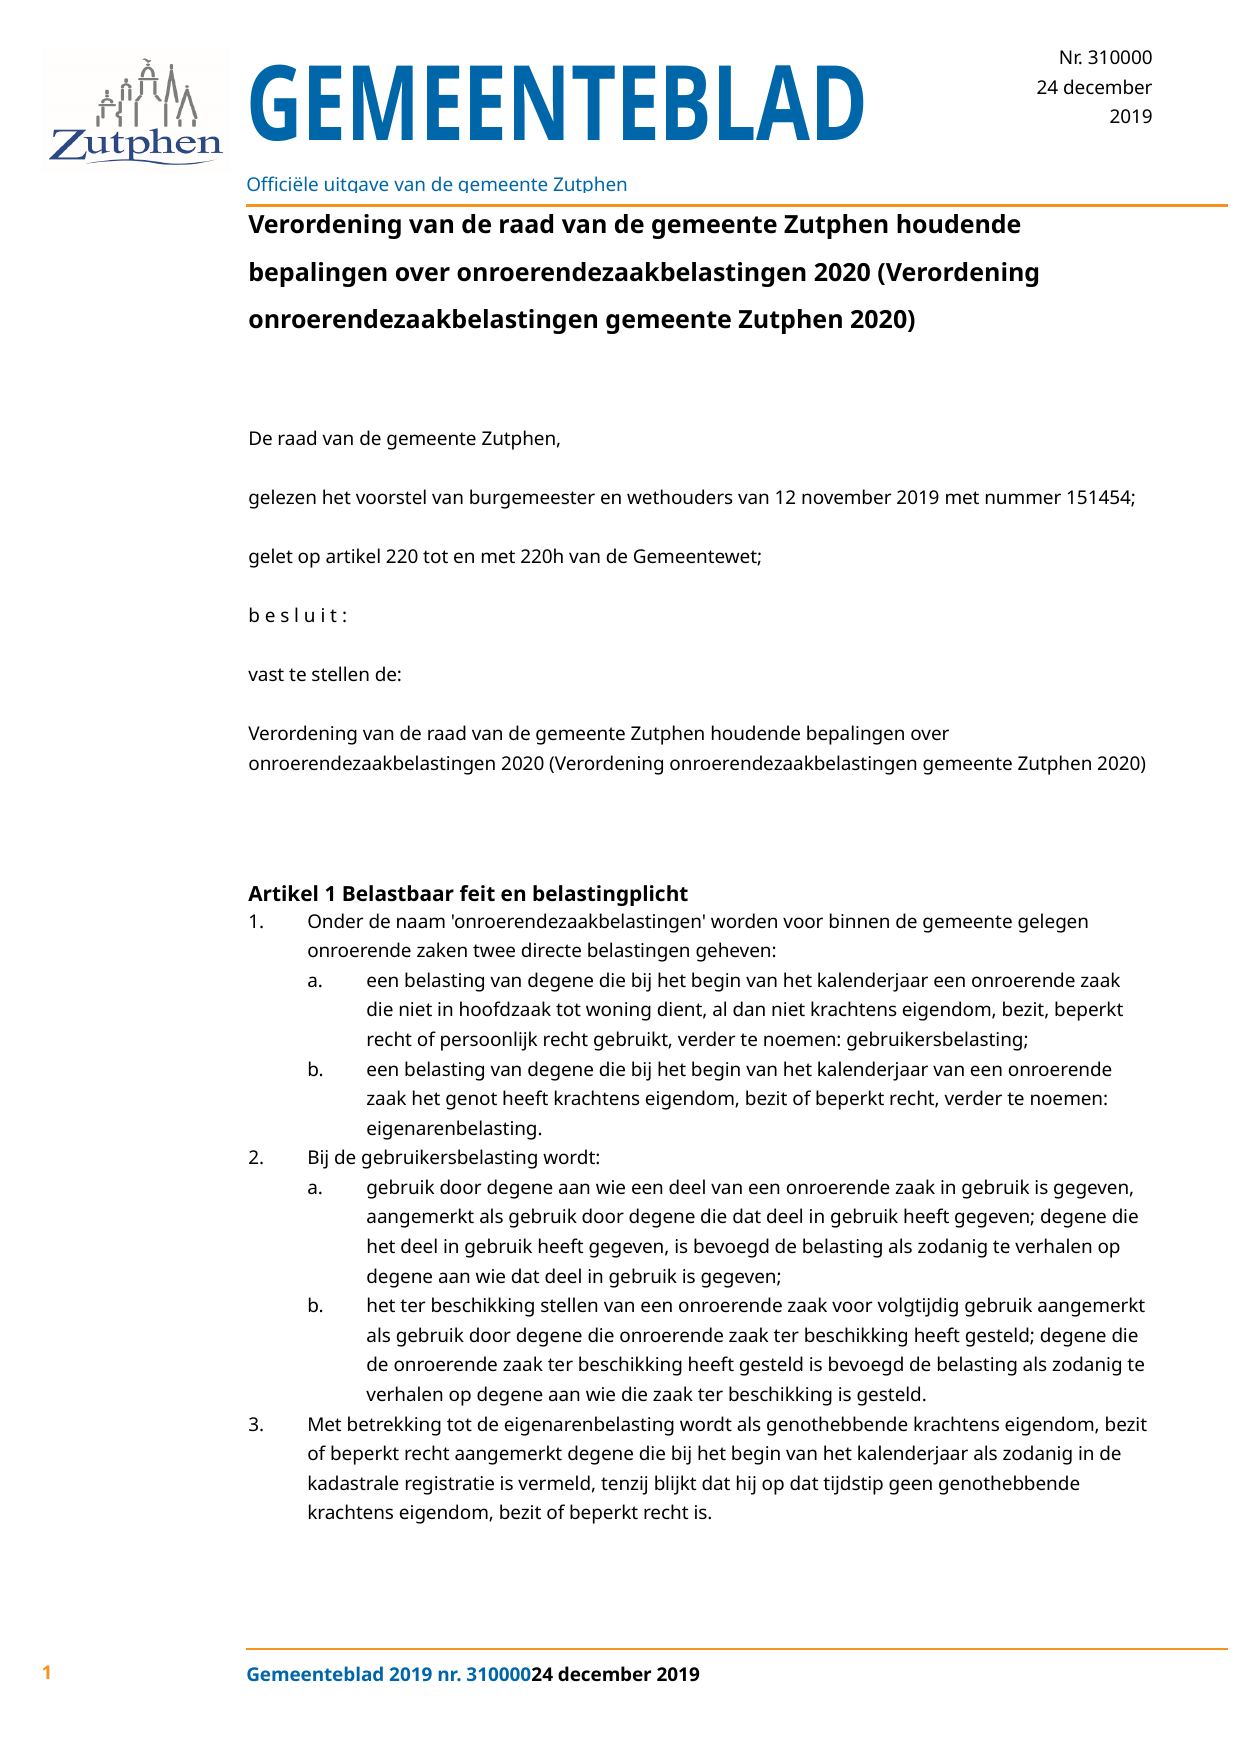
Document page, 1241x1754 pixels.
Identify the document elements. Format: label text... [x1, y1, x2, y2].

list gebruik door degene aan wie een deel van een onroerende zaak in gebruik is gegeven, aangemerkt als gebruik door degene die dat deel in gebruik heeft gegeven; degene die het deel in gebruik heeft gegeven, is bevoegd de belasting als zodanig te verhalen op degene aan wie dat deel in gebruik is gegeven; [307, 1174, 1152, 1288]
text Verordening van de raad van de gemeente Zutphen houdende bepalingen over onroerendezaakbelastingen 2020 (Verordening onroerendezaakbelastingen gemeente Zutphen 2020) [248, 207, 1152, 336]
list Met betrekking tot de eigenarenbelasting wordt als genothebbende krachtens eigendom, bezit of beperkt recht aangemerkt degene die bij het begin van het kalenderjaar als zodanig in de kadastrale registratie is vermeld, tenzij blijkt dat hij op dat tijdstip geen genothebbende krachtens eigendom, bezit of beperkt recht is. [248, 1411, 1152, 1525]
text Artikel 1 Belastbaar feit en belastingplicht [248, 879, 1152, 908]
text gelezen het voorstel van burgemeester en wethouders van 12 november 2019 met nummer 151454; [248, 484, 1152, 509]
list Bij de gebruikersbelasting wordt: [248, 1144, 1152, 1170]
list een belasting van degene die bij het begin van het kalenderjaar van een onroerende zaak het genot heeft krachtens eigendom, bezit of beperkt recht, verder te noemen: eigenarenbelasting. [307, 1056, 1152, 1141]
text vast te stellen de: [248, 661, 1152, 687]
text De raad van de gemeente Zutphen, [248, 425, 1152, 450]
picture [41, 47, 231, 172]
text gelet op artikel 220 tot en met 220h van de Gemeentewet; [248, 543, 1152, 569]
list een belasting van degene die bij het begin van het kalenderjaar een onroerende zaak die niet in hoofdzaak tot woning dient, al dan niet krachtens eigendom, bezit, beperkt recht of persoonlijk recht gebruikt, verder te noemen: gebruikersbelasting; [307, 967, 1152, 1052]
text b e s l u i t : [248, 602, 1152, 628]
list het ter beschikking stellen van een onroerende zaak voor volgtijdig gebruik aangemerkt als gebruik door degene die onroerende zaak ter beschikking heeft gesteld; degene die de onroerende zaak ter beschikking heeft gesteld is bevoegd de belasting als zodanig te verhalen op degene aan wie die zaak ter beschikking is gesteld. [307, 1292, 1152, 1407]
text Verordening van de raad van de gemeente Zutphen houdende bepalingen over onroerendezaakbelastingen 2020 (Verordening onroerendezaakbelastingen gemeente Zutphen 2020) [248, 721, 1152, 776]
list Onder de naam 'onroerendezaakbelastingen' worden voor binnen de gemeente gelegen onroerende zaken twee directe belastingen geheven: [248, 908, 1152, 963]
